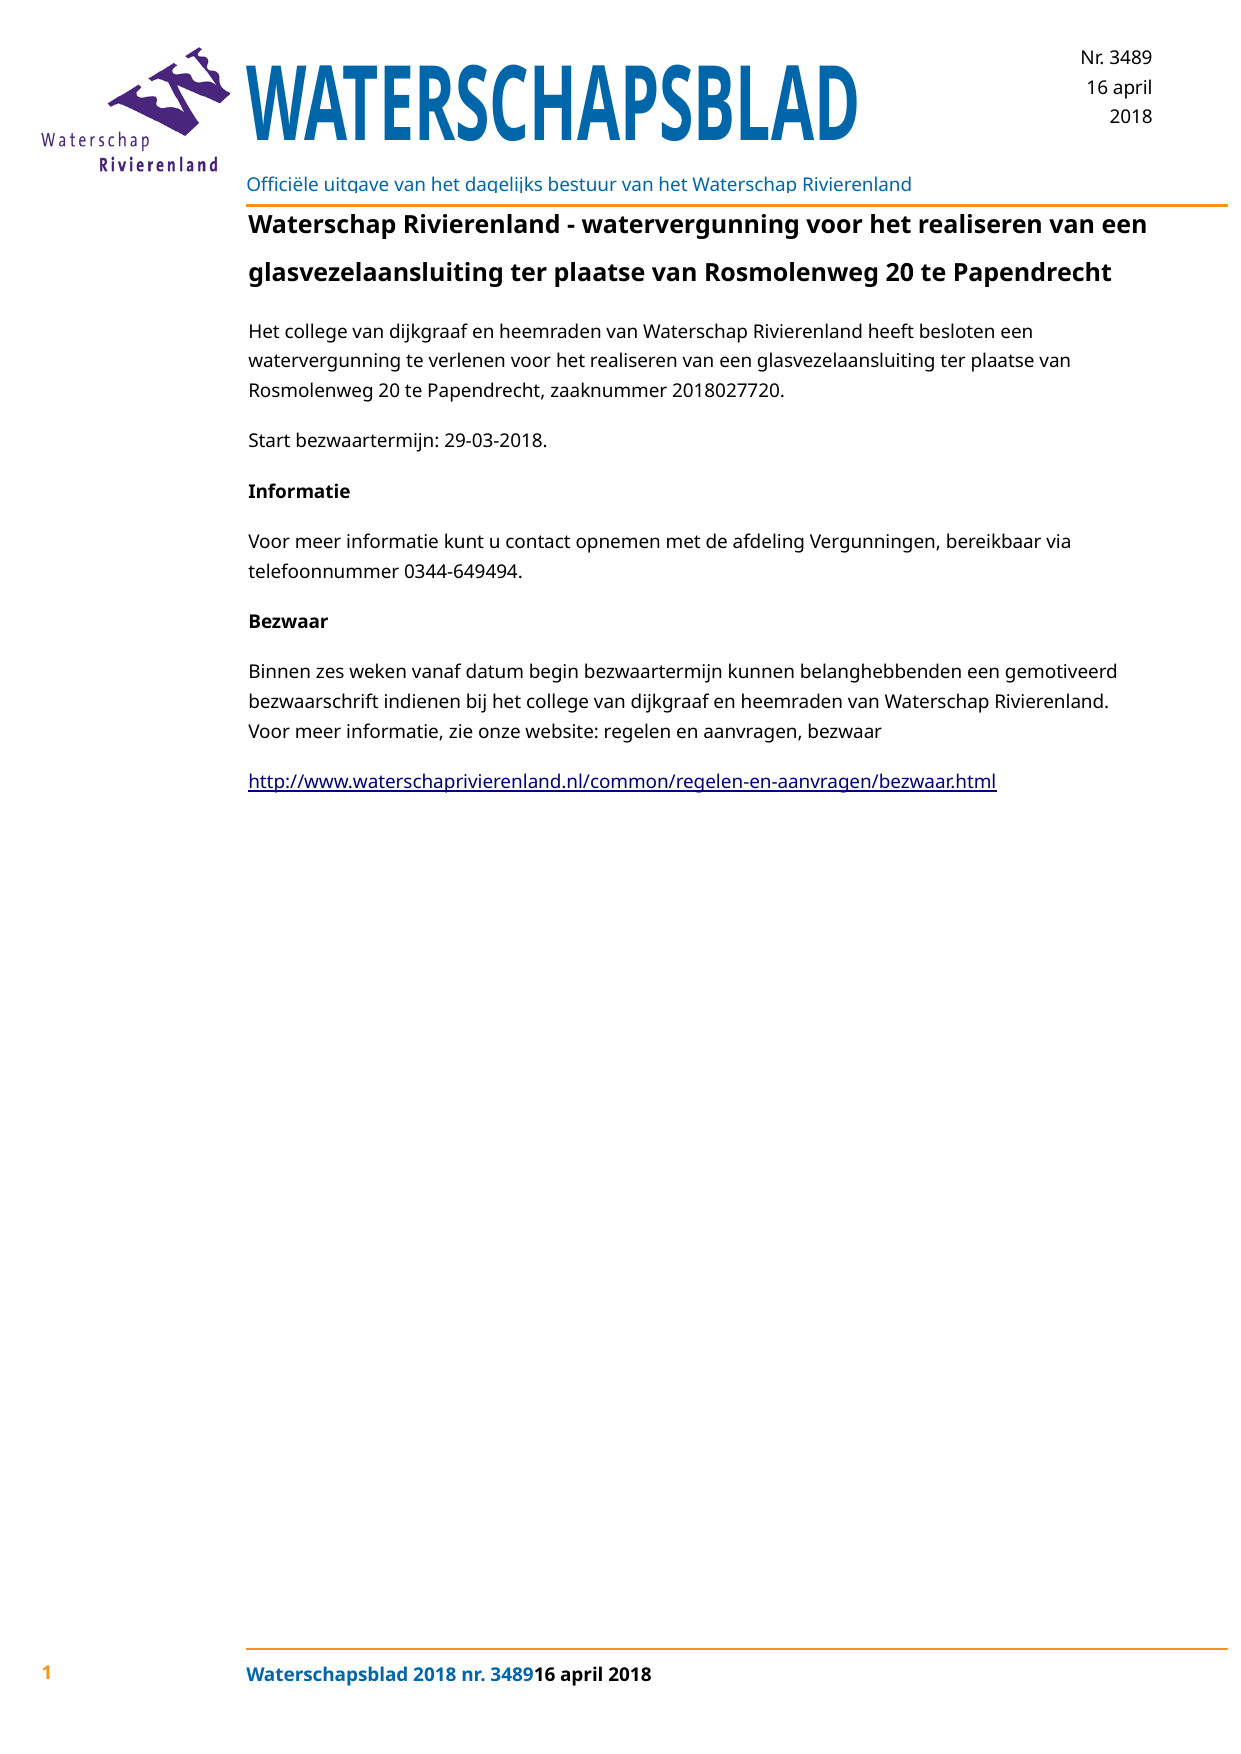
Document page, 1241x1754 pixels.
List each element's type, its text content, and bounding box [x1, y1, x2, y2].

text http://www.waterschaprivierenland.nl/common/regelen-en-aanvragen/bezwaar.html [248, 768, 1152, 794]
text Start bezwaartermijn: 29-03-2018. [248, 427, 1152, 453]
text Bezwaar [248, 608, 1152, 634]
text Informatie [248, 478, 1152, 504]
text Het college van dijkgraaf en heemraden van Waterschap Rivierenland heeft besloten een watervergunning te verlenen voor het realiseren van een glasvezelaansluiting ter plaatse van Rosmolenweg 20 te Papendrecht, zaaknummer 2018027720. [248, 318, 1152, 403]
text Waterschap Rivierenland - watervergunning voor het realiseren van een glasvezelaansluiting ter plaatse van Rosmolenweg 20 te Papendrecht [248, 207, 1152, 288]
picture [41, 47, 231, 172]
text Binnen zes weken vanaf datum begin bezwaartermijn kunnen belanghebbenden een gemotiveerd bezwaarschrift indienen bij het college van dijkgraaf en heemraden van Waterschap Rivierenland. Voor meer informatie, zie onze website: regelen en aanvragen, bezwaar [248, 659, 1152, 744]
text Voor meer informatie kunt u contact opnemen met de afdeling Vergunningen, bereikbaar via telefoonnummer 0344-649494. [248, 528, 1152, 584]
